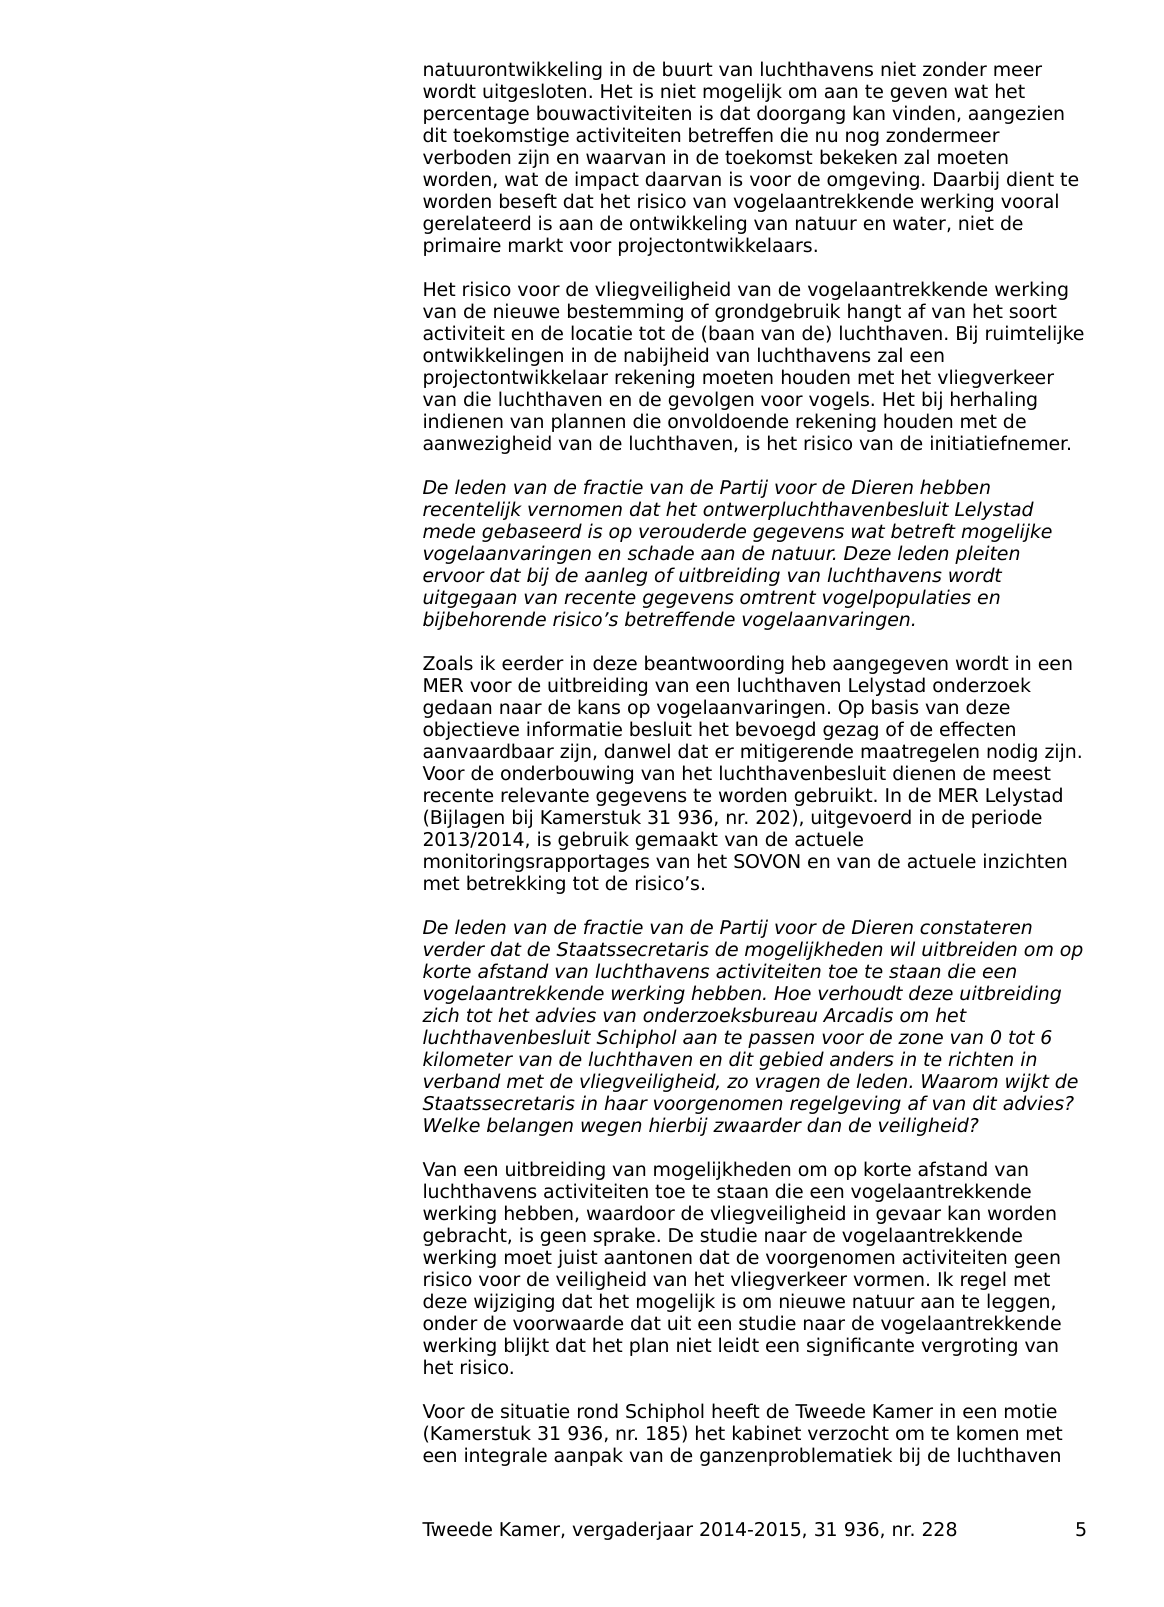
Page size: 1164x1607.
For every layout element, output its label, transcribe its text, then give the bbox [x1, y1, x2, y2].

text Voor de situatie rond Schiphol heeft de Tweede Kamer in een motie (Kamerstuk 31 936, nr. 185) het kabinet verzocht om te komen met een integrale aanpak van de ganzenproblematiek bij de luchthaven [422, 1401, 1087, 1467]
text Het risico voor de vliegveiligheid van de vogelaantrekkende werking van de nieuwe bestemming of grondgebruik hangt af van het soort activiteit en de locatie tot de (baan van de) luchthaven. Bij ruimtelijke ontwikkelingen in de nabijheid van luchthavens zal een projectontwikkelaar rekening moeten houden met het vliegverkeer van die luchthaven en de gevolgen voor vogels. Het bij herhaling indienen van plannen die onvoldoende rekening houden met de aanwezigheid van de luchthaven, is het risico van de initiatiefnemer. [422, 279, 1087, 455]
text Zoals ik eerder in deze beantwoording heb aangegeven wordt in een MER voor de uitbreiding van een luchthaven Lelystad onderzoek gedaan naar de kans op vogelaanvaringen. Op basis van deze objectieve informatie besluit het bevoegd gezag of de effecten aanvaardbaar zijn, danwel dat er mitigerende maatregelen nodig zijn. Voor de onderbouwing van het luchthavenbesluit dienen de meest recente relevante gegevens te worden gebruikt. In de MER Lelystad (Bijlagen bij Kamerstuk 31 936, nr. 202), uitgevoerd in de periode 2013/2014, is gebruik gemaakt van de actuele monitoringsrapportages van het SOVON en van de actuele inzichten met betrekking tot de risico’s. [422, 653, 1087, 895]
text De leden van de fractie van de Partij voor de Dieren constateren verder dat de Staatssecretaris de mogelijkheden wil uitbreiden om op korte afstand van luchthavens activiteiten toe te staan die een vogelaantrekkende werking hebben. Hoe verhoudt deze uitbreiding zich tot het advies van onderzoeksbureau Arcadis om het luchthavenbesluit Schiphol aan te passen voor de zone van 0 tot 6 kilometer van de luchthaven en dit gebied anders in te richten in verband met de vliegveiligheid, zo vragen de leden. Waarom wijkt de Staatssecretaris in haar voorgenomen regelgeving af van dit advies? Welke belangen wegen hierbij zwaarder dan de veiligheid? [422, 917, 1087, 1137]
text natuurontwikkeling in de buurt van luchthavens niet zonder meer wordt uitgesloten. Het is niet mogelijk om aan te geven wat het percentage bouwactiviteiten is dat doorgang kan vinden, aangezien dit toekomstige activiteiten betreffen die nu nog zondermeer verboden zijn en waarvan in de toekomst bekeken zal moeten worden, wat de impact daarvan is voor de omgeving. Daarbij dient te worden beseft dat het risico van vogelaantrekkende werking vooral gerelateerd is aan de ontwikkeling van natuur en water, niet de primaire markt voor projectontwikkelaars. [422, 59, 1087, 257]
text De leden van de fractie van de Partij voor de Dieren hebben recentelijk vernomen dat het ontwerpluchthavenbesluit Lelystad mede gebaseerd is op verouderde gegevens wat betreft mogelijke vogelaanvaringen en schade aan de natuur. Deze leden pleiten ervoor dat bij de aanleg of uitbreiding van luchthavens wordt uitgegaan van recente gegevens omtrent vogelpopulaties en bijbehorende risico’s betreffende vogelaanvaringen. [422, 477, 1087, 631]
text Van een uitbreiding van mogelijkheden om op korte afstand van luchthavens activiteiten toe te staan die een vogelaantrekkende werking hebben, waardoor de vliegveiligheid in gevaar kan worden gebracht, is geen sprake. De studie naar de vogelaantrekkende werking moet juist aantonen dat de voorgenomen activiteiten geen risico voor de veiligheid van het vliegverkeer vormen. Ik regel met deze wijziging dat het mogelijk is om nieuwe natuur aan te leggen, onder de voorwaarde dat uit een studie naar de vogelaantrekkende werking blijkt dat het plan niet leidt een significante vergroting van het risico. [422, 1159, 1087, 1379]
